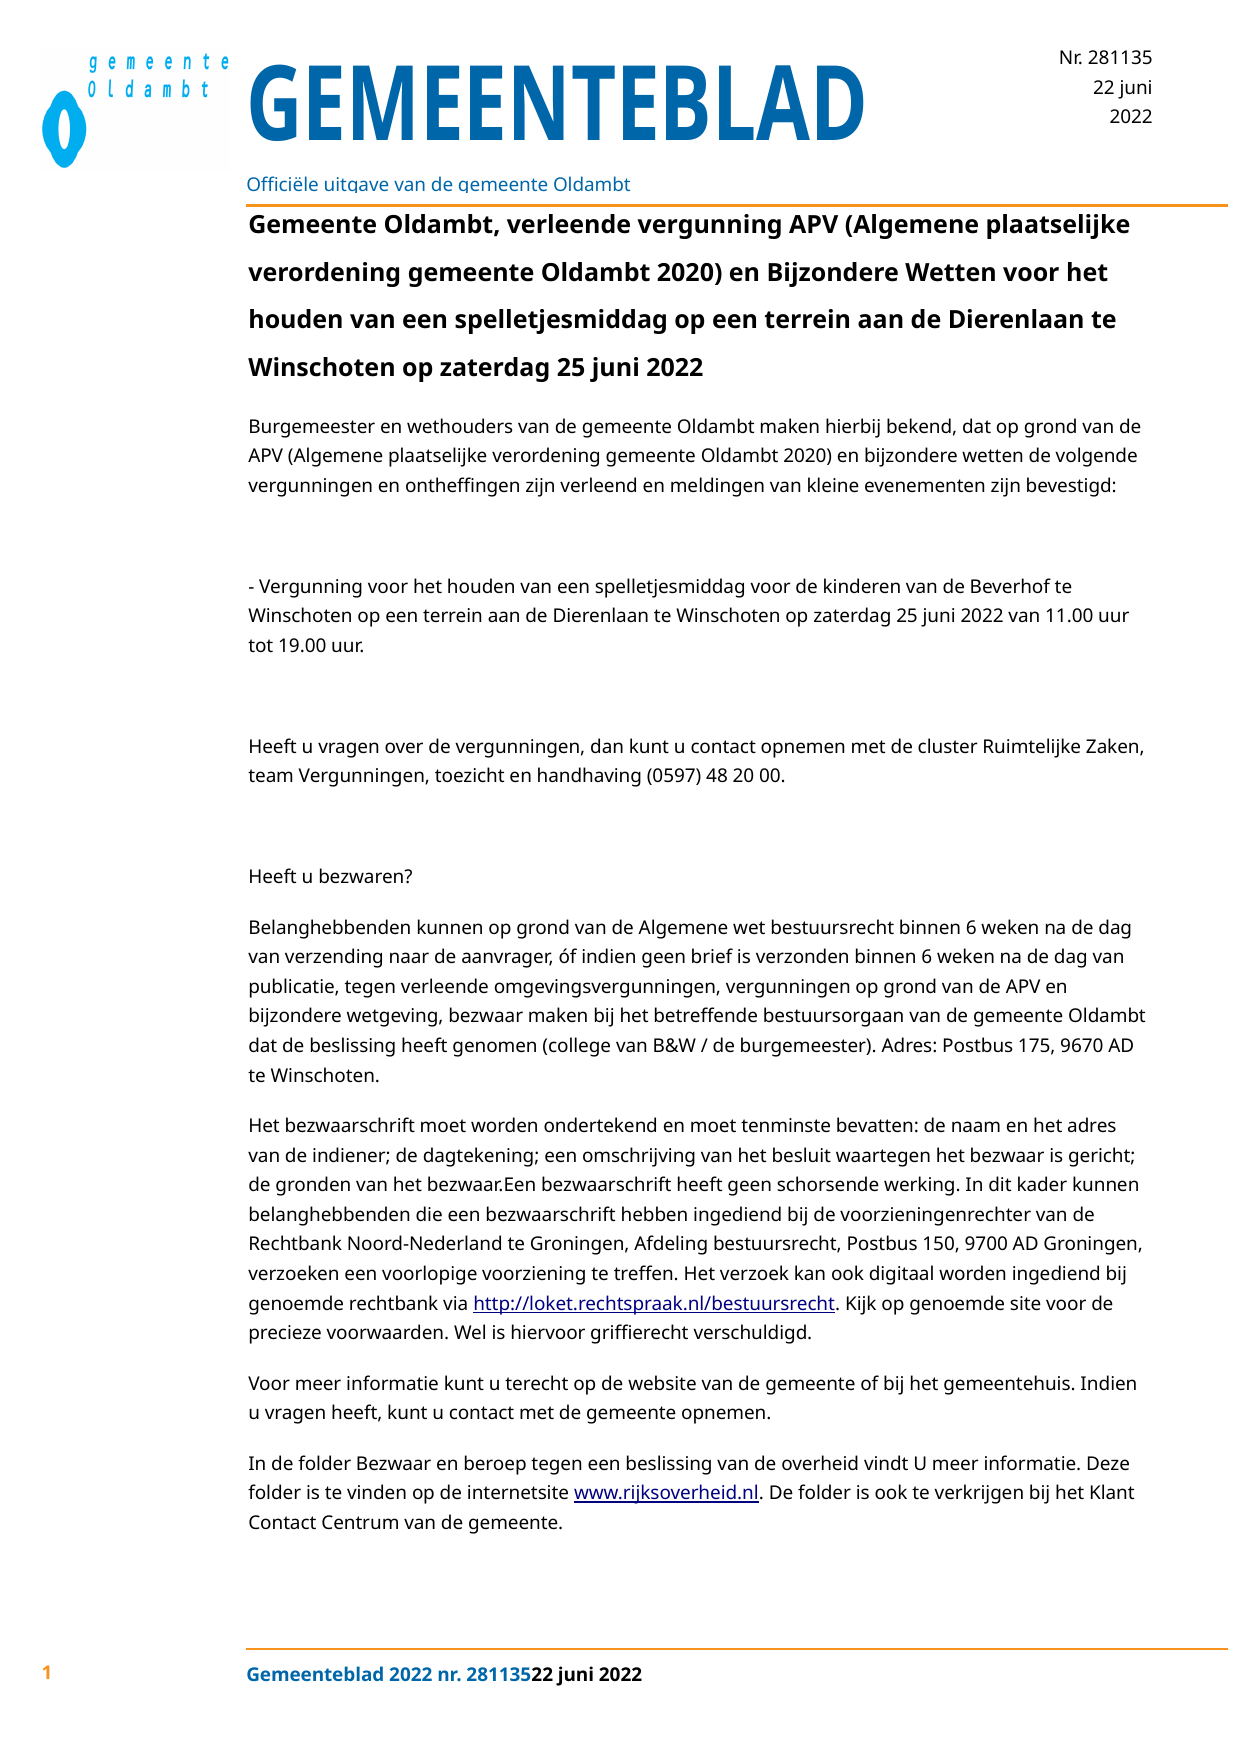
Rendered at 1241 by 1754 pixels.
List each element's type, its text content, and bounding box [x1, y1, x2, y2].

text Gemeente Oldambt, verleende vergunning APV (Algemene plaatselijke verordening gemeente Oldambt 2020) en Bijzondere Wetten voor het houden van een spelletjesmiddag op een terrein aan de Dierenlaan te Winschoten op zaterdag 25 juni 2022 [248, 207, 1152, 384]
text Heeft u vragen over de vergunningen, dan kunt u contact opnemen met de cluster Ruimtelijke Zaken, team Vergunningen, toezicht en handhaving (0597) 48 20 00. [248, 733, 1152, 788]
text Heeft u bezwaren? [248, 863, 1152, 889]
text Burgemeester en wethouders van de gemeente Oldambt maken hierbij bekend, dat op grond van de APV (Algemene plaatselijke verordening gemeente Oldambt 2020) en bijzondere wetten de volgende vergunningen en ontheffingen zijn verleend en meldingen van kleine evenementen zijn bevestigd: [248, 413, 1152, 498]
picture [41, 47, 231, 172]
text Het bezwaarschrift moet worden ondertekend en moet tenminste bevatten: de naam en het adres van de indiener; de dagtekening; een omschrijving van het besluit waartegen het bezwaar is gericht; de gronden van het bezwaar.Een bezwaarschrift heeft geen schorsende werking. In dit kader kunnen belanghebbenden die een bezwaarschrift hebben ingediend bij de voorzieningenrechter van de Rechtbank Noord-Nederland te Groningen, Afdeling bestuursrecht, Postbus 150, 9700 AD Groningen, verzoeken een voorlopige voorziening te treffen. Het verzoek kan ook digitaal worden ingediend bij genoemde rechtbank via http://loket.rechtspraak.nl/bestuursrecht. Kijk op genoemde site voor de precieze voorwaarden. Wel is hiervoor griffierecht verschuldigd. [248, 1112, 1152, 1345]
text - Vergunning voor het houden van een spelletjesmiddag voor de kinderen van de Beverhof te Winschoten op een terrein aan de Dierenlaan te Winschoten op zaterdag 25 juni 2022 van 11.00 uur tot 19.00 uur. [248, 573, 1152, 658]
text Voor meer informatie kunt u terecht op de website van de gemeente of bij het gemeentehuis. Indien u vragen heeft, kunt u contact met de gemeente opnemen. [248, 1370, 1152, 1425]
text In de folder Bezwaar en beroep tegen een beslissing van de overheid vindt U meer informatie. Deze folder is te vinden op de internetsite www.rijksoverheid.nl. De folder is ook te verkrijgen bij het Klant Contact Centrum van de gemeente. [248, 1450, 1152, 1535]
text Belanghebbenden kunnen op grond van de Algemene wet bestuursrecht binnen 6 weken na de dag van verzending naar de aanvrager, óf indien geen brief is verzonden binnen 6 weken na de dag van publicatie, tegen verleende omgevingsvergunningen, vergunningen op grond van de APV en bijzondere wetgeving, bezwaar maken bij het betreffende bestuursorgaan van de gemeente Oldambt dat de beslissing heeft genomen (college van B&W / de burgemeester). Adres: Postbus 175, 9670 AD te Winschoten. [248, 914, 1152, 1088]
